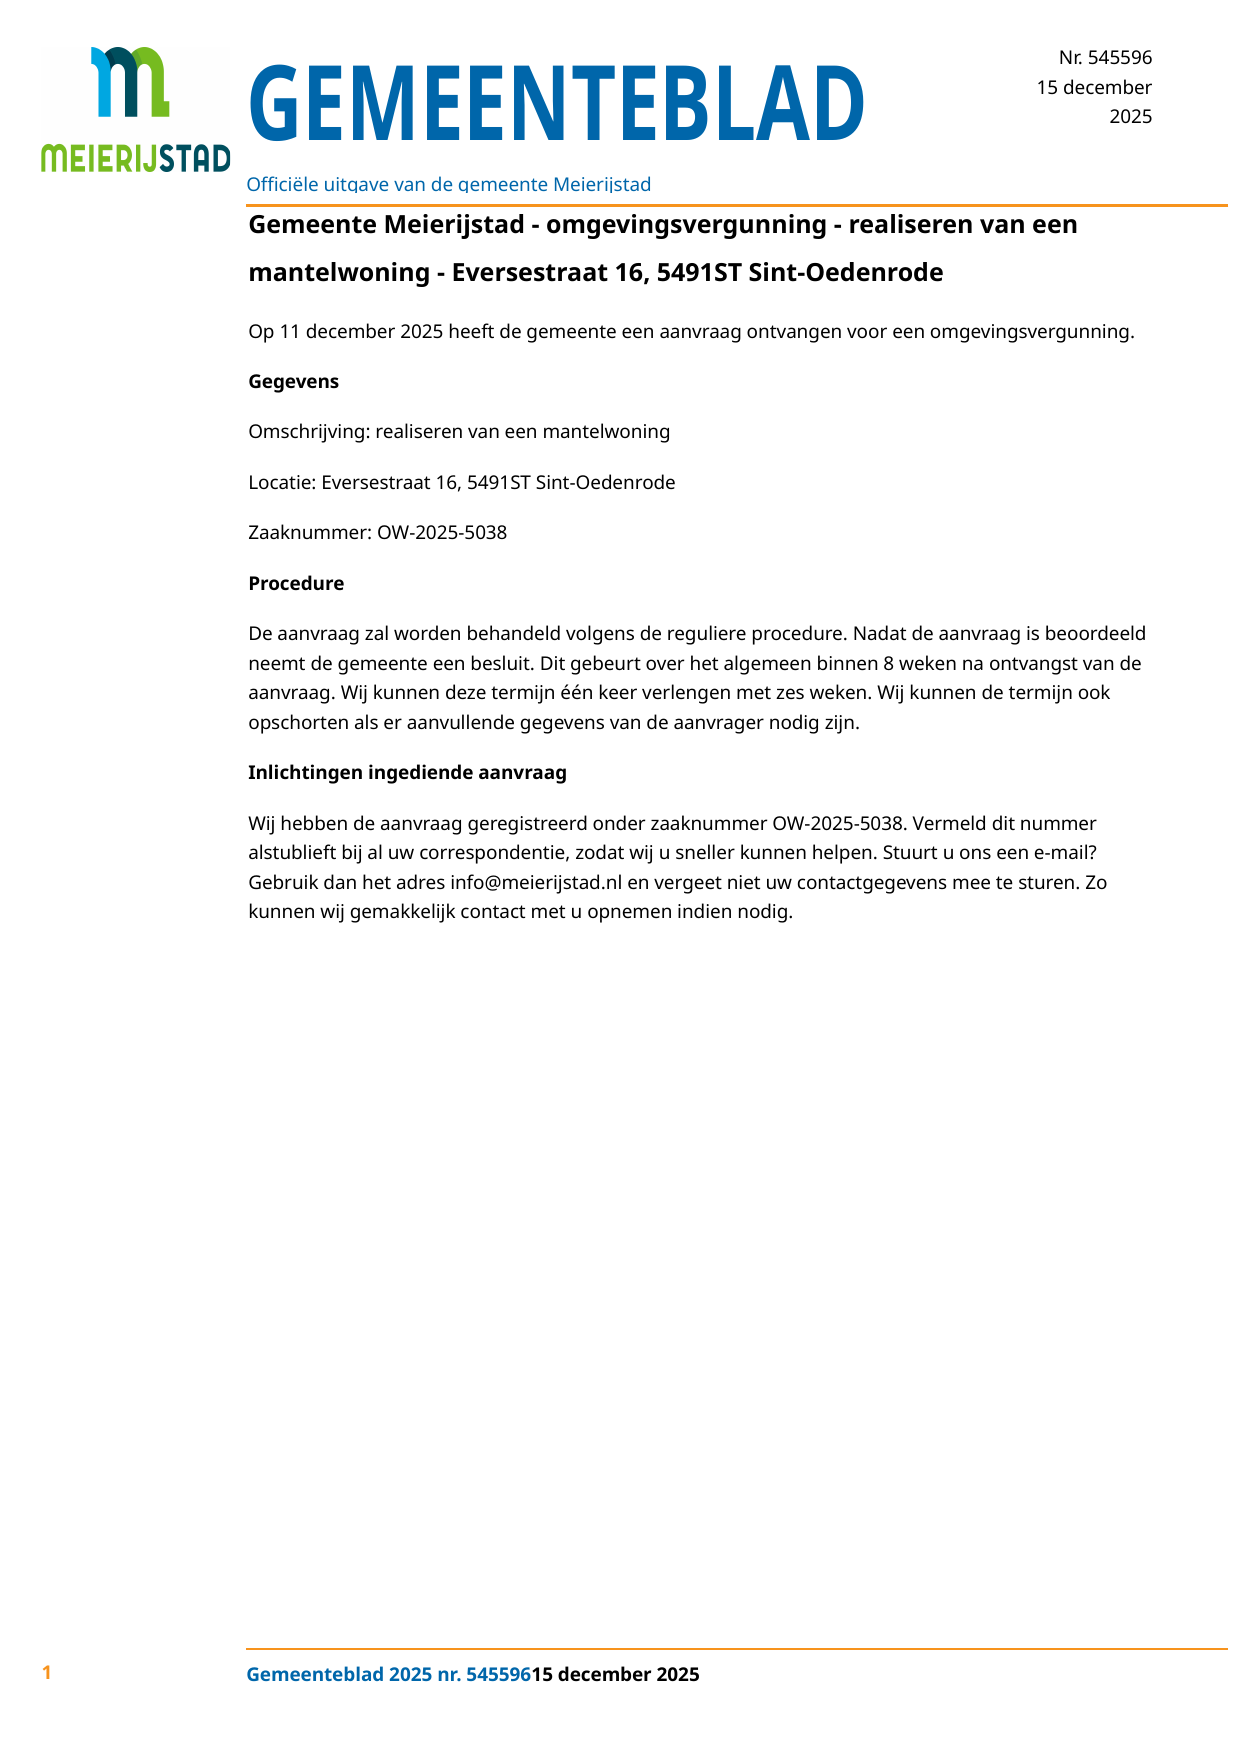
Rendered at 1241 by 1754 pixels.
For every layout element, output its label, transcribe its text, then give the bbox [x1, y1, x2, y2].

text Wij hebben de aanvraag geregistreerd onder zaaknummer OW-2025-5038. Vermeld dit nummer alstublieft bij al uw correspondentie, zodat wij u sneller kunnen helpen. Stuurt u ons een e-mail? Gebruik dan het adres info@meierijstad.nl en vergeet niet uw contactgegevens mee te sturen. Zo kunnen wij gemakkelijk contact met u opnemen indien nodig. [248, 810, 1152, 924]
text Gegevens [248, 368, 1152, 394]
text Zaaknummer: OW-2025-5038 [248, 519, 1152, 545]
text Locatie: Eversestraat 16, 5491ST Sint-Oedenrode [248, 469, 1152, 495]
text De aanvraag zal worden behandeld volgens de reguliere procedure. Nadat de aanvraag is beoordeeld neemt de gemeente een besluit. Dit gebeurt over het algemeen binnen 8 weken na ontvangst van de aanvraag. Wij kunnen deze termijn één keer verlengen met zes weken. Wij kunnen de termijn ook opschorten als er aanvullende gegevens van de aanvrager nodig zijn. [248, 620, 1152, 735]
text Procedure [248, 570, 1152, 596]
picture [41, 47, 231, 172]
text Inlichtingen ingediende aanvraag [248, 759, 1152, 785]
text Op 11 december 2025 heeft de gemeente een aanvraag ontvangen voor een omgevingsvergunning. [248, 318, 1152, 344]
text Omschrijving: realiseren van een mantelwoning [248, 419, 1152, 444]
text Gemeente Meierijstad - omgevingsvergunning - realiseren van een mantelwoning - Eversestraat 16, 5491ST Sint-Oedenrode [248, 207, 1152, 288]
